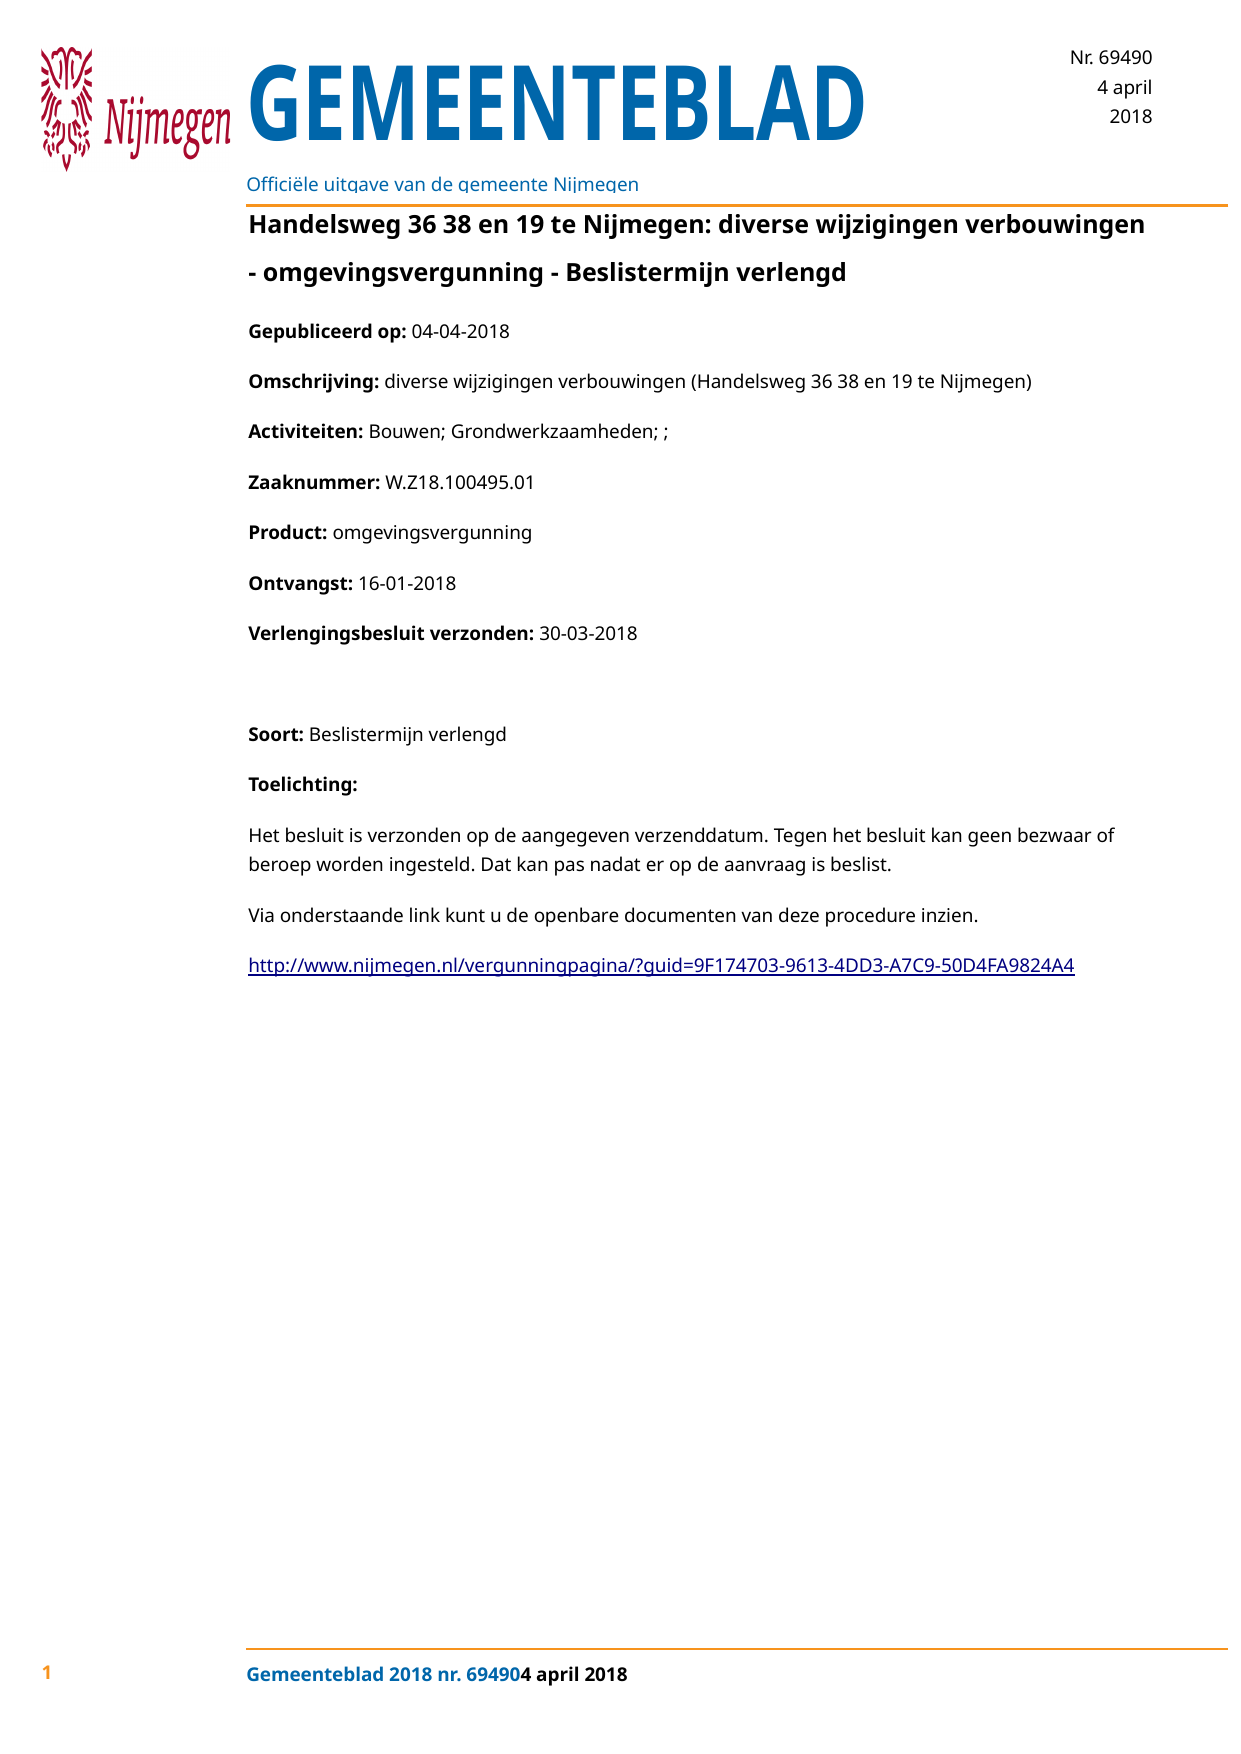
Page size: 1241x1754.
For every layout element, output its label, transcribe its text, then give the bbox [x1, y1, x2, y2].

text Het besluit is verzonden op de aangegeven verzenddatum. Tegen het besluit kan geen bezwaar of beroep worden ingesteld. Dat kan pas nadat er op de aanvraag is beslist. [248, 822, 1152, 877]
picture [41, 47, 231, 172]
text Zaaknummer: W.Z18.100495.01 [248, 469, 1152, 495]
text Activiteiten: Bouwen; Grondwerkzaamheden; ; [248, 419, 1152, 444]
text Handelsweg 36 38 en 19 te Nijmegen: diverse wijzigingen verbouwingen - omgevingsvergunning - Beslistermijn verlengd [248, 207, 1152, 288]
text Omschrijving: diverse wijzigingen verbouwingen (Handelsweg 36 38 en 19 te Nijmegen) [248, 368, 1152, 394]
text Soort: Beslistermijn verlengd [248, 721, 1152, 747]
text Gepubliceerd op: 04-04-2018 [248, 318, 1152, 344]
text Verlengingsbesluit verzonden: 30-03-2018 [248, 620, 1152, 646]
text Ontvangst: 16-01-2018 [248, 570, 1152, 596]
text Product: omgevingsvergunning [248, 519, 1152, 545]
text Toelichting: [248, 772, 1152, 797]
text http://www.nijmegen.nl/vergunningpagina/?guid=9F174703-9613-4DD3-A7C9-50D4FA9824A4 [248, 952, 1152, 978]
text Via onderstaande link kunt u de openbare documenten van deze procedure inzien. [248, 902, 1152, 928]
